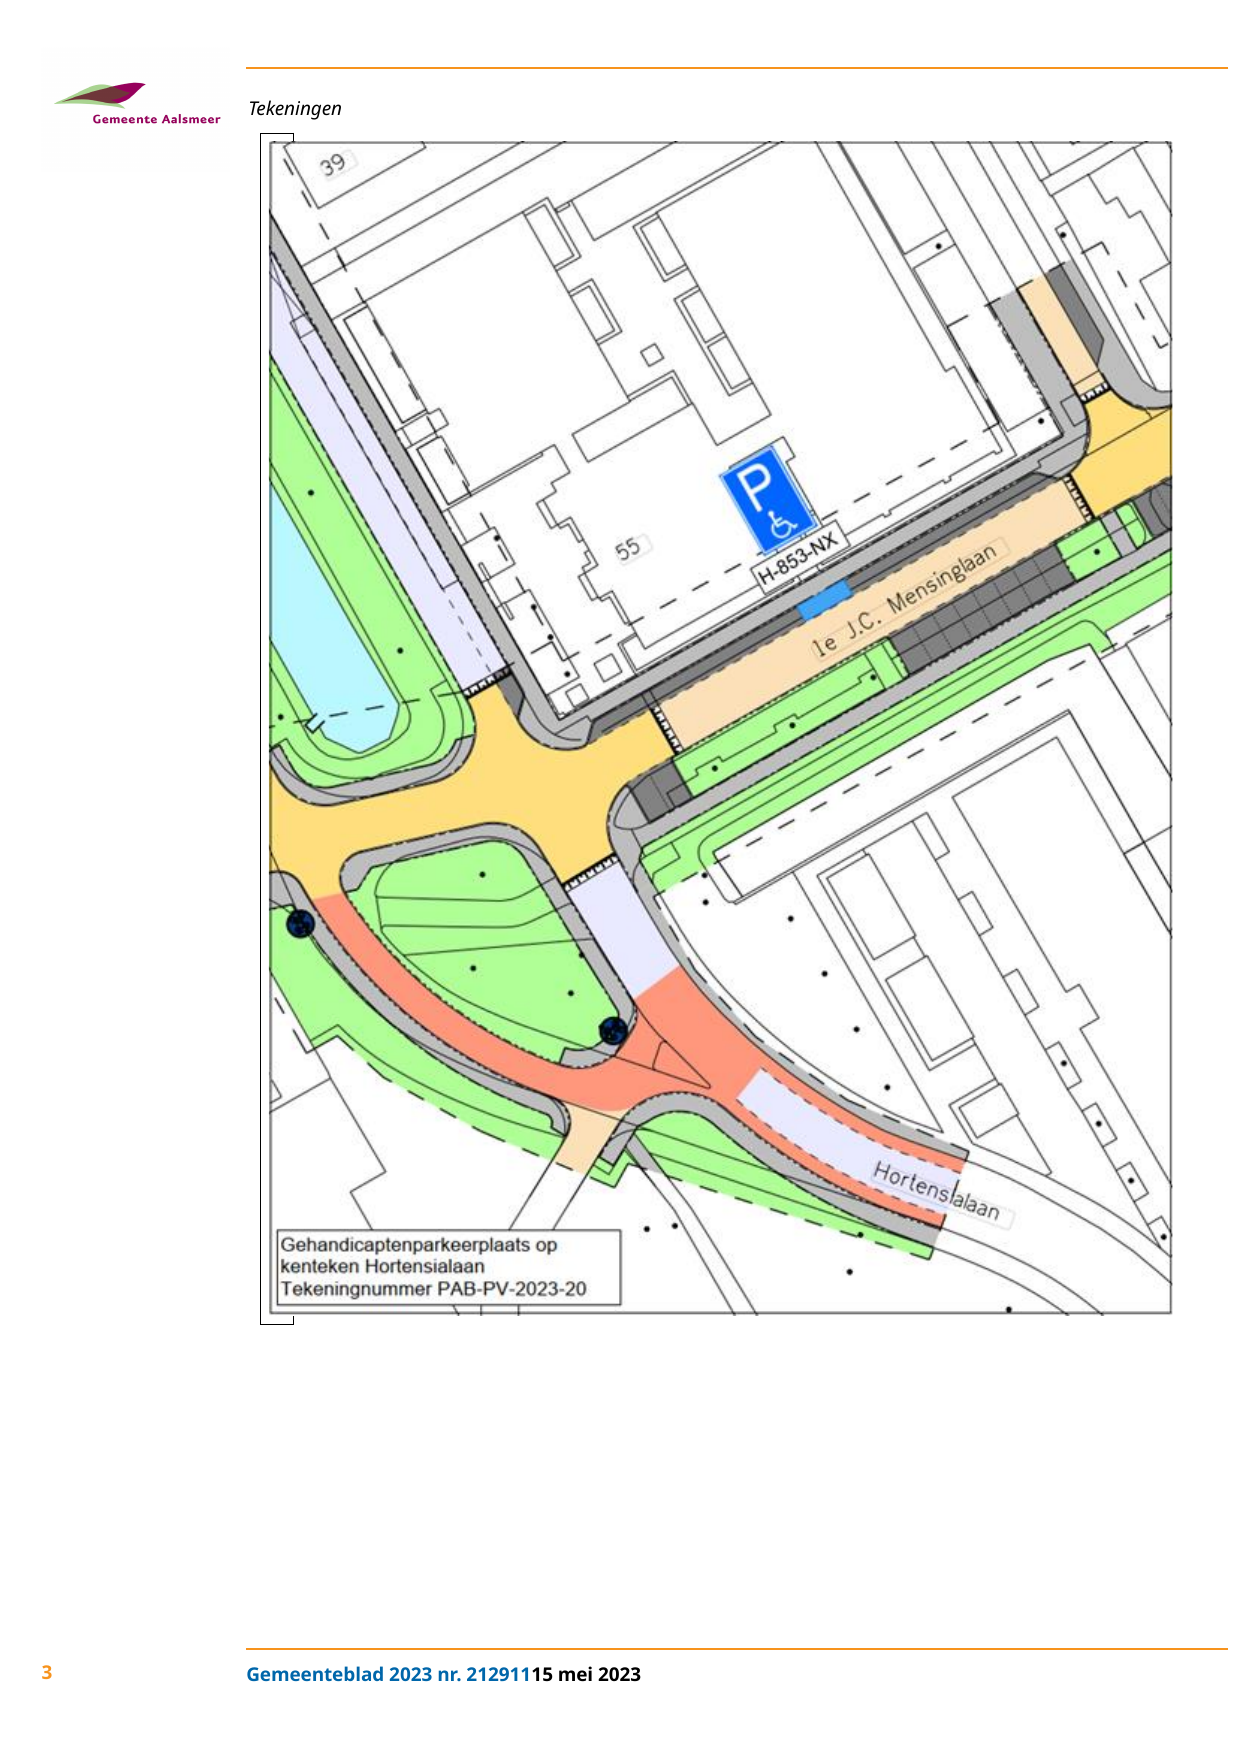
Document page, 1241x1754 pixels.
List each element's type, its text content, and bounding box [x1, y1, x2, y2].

picture [41, 47, 231, 172]
picture [268, 141, 1173, 1316]
text Tekeningen [248, 95, 1152, 121]
